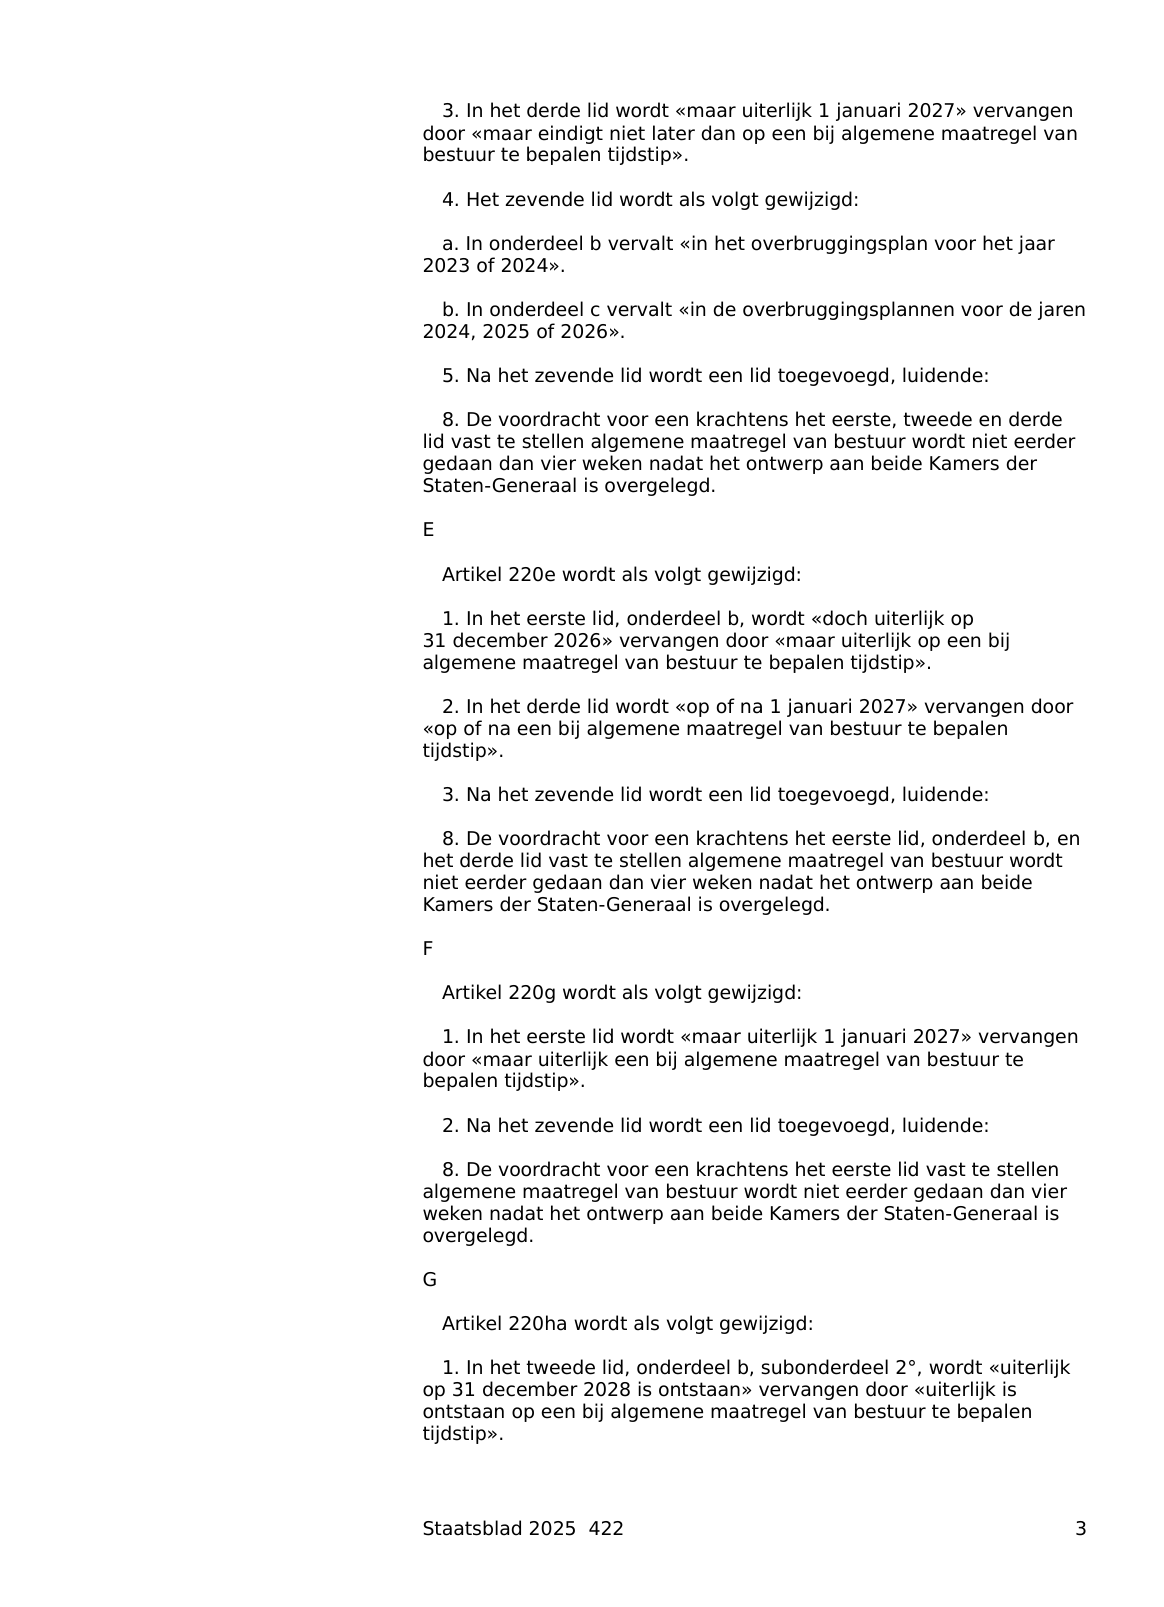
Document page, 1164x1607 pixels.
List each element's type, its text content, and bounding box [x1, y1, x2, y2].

text 3. Na het zevende lid wordt een lid toegevoegd, luidende: [422, 784, 1087, 806]
text b. In onderdeel c vervalt «in de overbruggingsplannen voor de jaren 2024, 2025 of 2026». [422, 299, 1087, 343]
text Artikel 220e wordt als volgt gewijzigd: [422, 563, 1087, 585]
text Artikel 220g wordt als volgt gewijzigd: [422, 982, 1087, 1004]
text 8. De voordracht voor een krachtens het eerste lid vast te stellen algemene maatregel van bestuur wordt niet eerder gedaan dan vier weken nadat het ontwerp aan beide Kamers der Staten-Generaal is overgelegd. [422, 1159, 1087, 1247]
text 5. Na het zevende lid wordt een lid toegevoegd, luidende: [422, 365, 1087, 387]
text 1. In het tweede lid, onderdeel b, subonderdeel 2°, wordt «uiterlijk op 31 december 2028 is ontstaan» vervangen door «uiterlijk is ontstaan op een bij algemene maatregel van bestuur te bepalen tijdstip». [422, 1357, 1087, 1445]
text 8. De voordracht voor een krachtens het eerste lid, onderdeel b, en het derde lid vast te stellen algemene maatregel van bestuur wordt niet eerder gedaan dan vier weken nadat het ontwerp aan beide Kamers der Staten-Generaal is overgelegd. [422, 828, 1087, 916]
text 2. Na het zevende lid wordt een lid toegevoegd, luidende: [422, 1114, 1087, 1137]
text E [422, 519, 1087, 541]
text a. In onderdeel b vervalt «in het overbruggingsplan voor het jaar 2023 of 2024». [422, 233, 1087, 277]
text 1. In het eerste lid, onderdeel b, wordt «doch uiterlijk op 31 december 2026» vervangen door «maar uiterlijk op een bij algemene maatregel van bestuur te bepalen tijdstip». [422, 608, 1087, 673]
text 3. In het derde lid wordt «maar uiterlijk 1 januari 2027» vervangen door «maar eindigt niet later dan op een bij algemene maatregel van bestuur te bepalen tijdstip». [422, 100, 1087, 166]
text G [422, 1269, 1087, 1291]
text 4. Het zevende lid wordt als volgt gewijzigd: [422, 188, 1087, 211]
text 2. In het derde lid wordt «op of na 1 januari 2027» vervangen door «op of na een bij algemene maatregel van bestuur te bepalen tijdstip». [422, 696, 1087, 762]
text 1. In het eerste lid wordt «maar uiterlijk 1 januari 2027» vervangen door «maar uiterlijk een bij algemene maatregel van bestuur te bepalen tijdstip». [422, 1026, 1087, 1092]
text 8. De voordracht voor een krachtens het eerste, tweede en derde lid vast te stellen algemene maatregel van bestuur wordt niet eerder gedaan dan vier weken nadat het ontwerp aan beide Kamers der Staten-Generaal is overgelegd. [422, 409, 1087, 497]
text Artikel 220ha wordt als volgt gewijzigd: [422, 1313, 1087, 1335]
text F [422, 938, 1087, 960]
